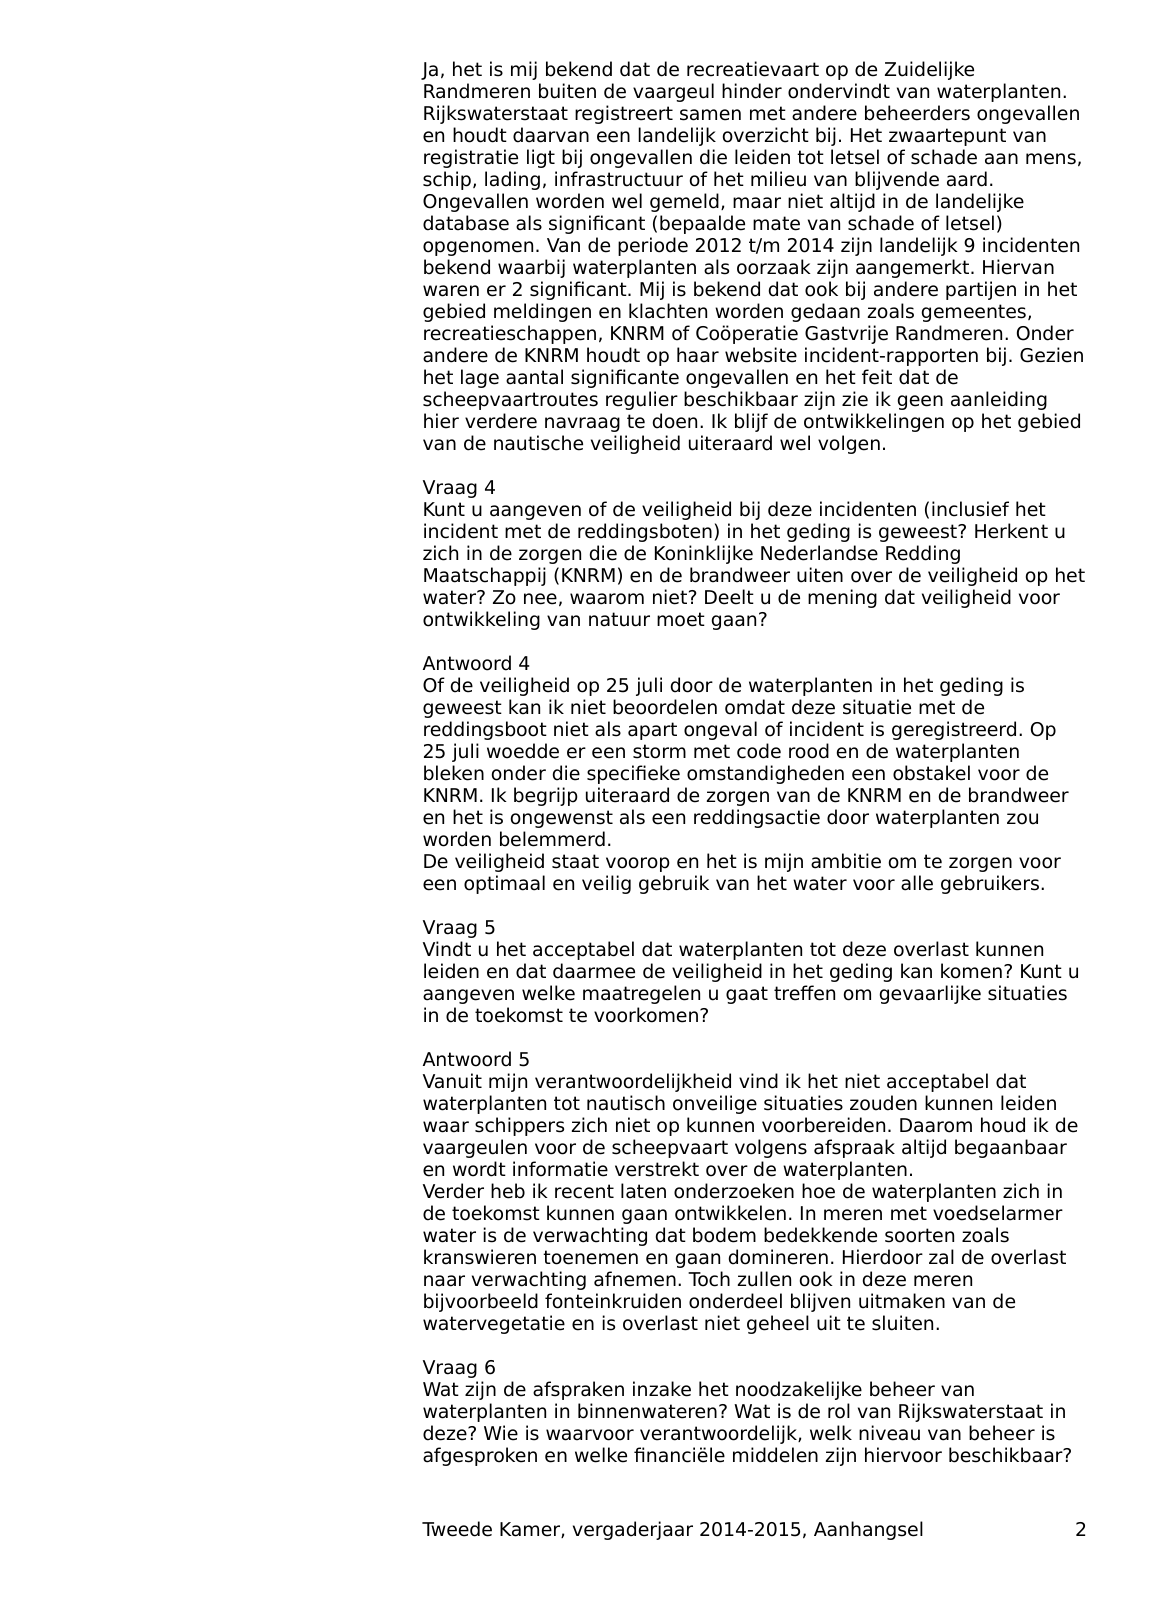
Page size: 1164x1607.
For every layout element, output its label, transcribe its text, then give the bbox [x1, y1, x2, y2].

text De veiligheid staat voorop en het is mijn ambitie om te zorgen voor een optimaal en veilig gebruik van het water voor alle gebruikers. [422, 851, 1087, 895]
text Ja, het is mij bekend dat de recreatievaart op de Zuidelijke Randmeren buiten de vaargeul hinder ondervindt van waterplanten. Rijkswaterstaat registreert samen met andere beheerders ongevallen en houdt daarvan een landelijk overzicht bij. Het zwaartepunt van registratie ligt bij ongevallen die leiden tot letsel of schade aan mens, schip, lading, infrastructuur of het milieu van blijvende aard. Ongevallen worden wel gemeld, maar niet altijd in de landelijke database als significant (bepaalde mate van schade of letsel) opgenomen. Van de periode 2012 t/m 2014 zijn landelijk 9 incidenten bekend waarbij waterplanten als oorzaak zijn aangemerkt. Hiervan waren er 2 significant. Mij is bekend dat ook bij andere partijen in het gebied meldingen en klachten worden gedaan zoals gemeentes, recreatieschappen, KNRM of Coöperatie Gastvrije Randmeren. Onder andere de KNRM houdt op haar website incident-rapporten bij. Gezien het lage aantal significante ongevallen en het feit dat de scheepvaartroutes regulier beschikbaar zijn zie ik geen aanleiding hier verdere navraag te doen. Ik blijf de ontwikkelingen op het gebied van de nautische veiligheid uiteraard wel volgen. [422, 59, 1087, 455]
text Vraag 6 [422, 1357, 1087, 1379]
text Of de veiligheid op 25 juli door de waterplanten in het geding is geweest kan ik niet beoordelen omdat deze situatie met de reddingsboot niet als apart ongeval of incident is geregistreerd. Op 25 juli woedde er een storm met code rood en de waterplanten bleken onder die specifieke omstandigheden een obstakel voor de KNRM. Ik begrijp uiteraard de zorgen van de KNRM en de brandweer en het is ongewenst als een reddingsactie door waterplanten zou worden belemmerd. [422, 675, 1087, 851]
text Vraag 5 [422, 917, 1087, 939]
text Antwoord 4 [422, 653, 1087, 675]
text Antwoord 5 [422, 1049, 1087, 1071]
text Vraag 4 [422, 477, 1087, 499]
text Wat zijn de afspraken inzake het noodzakelijke beheer van waterplanten in binnenwateren? Wat is de rol van Rijkswaterstaat in deze? Wie is waarvoor verantwoordelijk, welk niveau van beheer is afgesproken en welke financiële middelen zijn hiervoor beschikbaar? [422, 1379, 1087, 1467]
text Vindt u het acceptabel dat waterplanten tot deze overlast kunnen leiden en dat daarmee de veiligheid in het geding kan komen? Kunt u aangeven welke maatregelen u gaat treffen om gevaarlijke situaties in de toekomst te voorkomen? [422, 939, 1087, 1027]
text Kunt u aangeven of de veiligheid bij deze incidenten (inclusief het incident met de reddingsboten) in het geding is geweest? Herkent u zich in de zorgen die de Koninklijke Nederlandse Redding Maatschappij (KNRM) en de brandweer uiten over de veiligheid op het water? Zo nee, waarom niet? Deelt u de mening dat veiligheid voor ontwikkeling van natuur moet gaan? [422, 499, 1087, 631]
text Verder heb ik recent laten onderzoeken hoe de waterplanten zich in de toekomst kunnen gaan ontwikkelen. In meren met voedselarmer water is de verwachting dat bodem bedekkende soorten zoals kranswieren toenemen en gaan domineren. Hierdoor zal de overlast naar verwachting afnemen. Toch zullen ook in deze meren bijvoorbeeld fonteinkruiden onderdeel blijven uitmaken van de watervegetatie en is overlast niet geheel uit te sluiten. [422, 1181, 1087, 1335]
text Vanuit mijn verantwoordelijkheid vind ik het niet acceptabel dat waterplanten tot nautisch onveilige situaties zouden kunnen leiden waar schippers zich niet op kunnen voorbereiden. Daarom houd ik de vaargeulen voor de scheepvaart volgens afspraak altijd begaanbaar en wordt informatie verstrekt over de waterplanten. [422, 1071, 1087, 1181]
